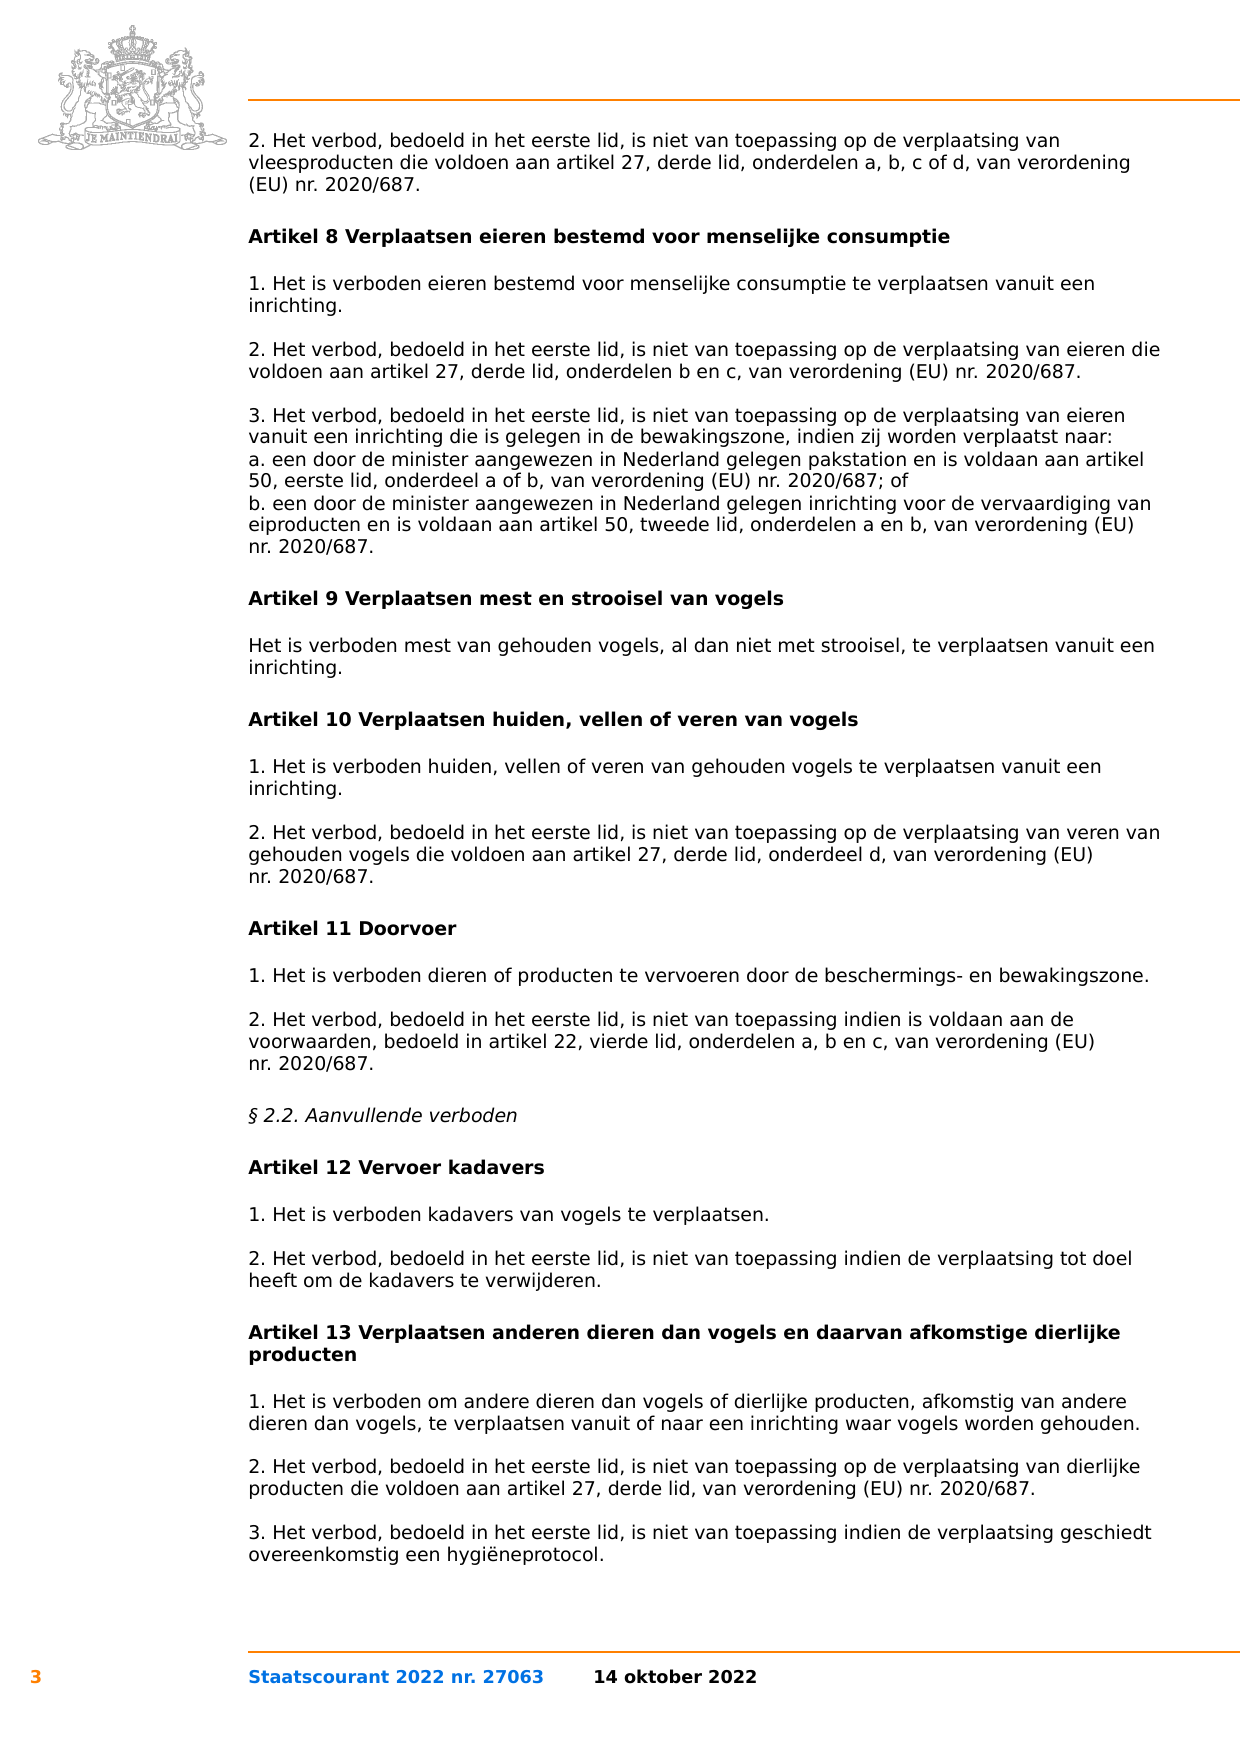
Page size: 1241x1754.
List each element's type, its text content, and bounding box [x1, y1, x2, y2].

text 3. Het verbod, bedoeld in het eerste lid, is niet van toepassing indien de verplaatsing geschiedt overeenkomstig een hygiëneprotocol. [248, 1522, 1163, 1566]
text 1. Het is verboden eieren bestemd voor menselijke consumptie te verplaatsen vanuit een inrichting. [248, 273, 1163, 317]
text 2. Het verbod, bedoeld in het eerste lid, is niet van toepassing indien is voldaan aan de voorwaarden, bedoeld in artikel 22, vierde lid, onderdelen a, b en c, van verordening (EU) nr. 2020/687. [248, 1009, 1163, 1075]
subtitle § 2.2. Aanvullende verboden [248, 1105, 1163, 1127]
subtitle Artikel 10 Verplaatsen huiden, vellen of veren van vogels [248, 709, 1163, 731]
subtitle Artikel 12 Vervoer kadavers [248, 1157, 1163, 1179]
text 2. Het verbod, bedoeld in het eerste lid, is niet van toepassing op de verplaatsing van dierlijke producten die voldoen aan artikel 27, derde lid, van verordening (EU) nr. 2020/687. [248, 1456, 1163, 1500]
text 1. Het is verboden huiden, vellen of veren van gehouden vogels te verplaatsen vanuit een inrichting. [248, 756, 1163, 800]
text b. een door de minister aangewezen in Nederland gelegen inrichting voor de vervaardiging van eiproducten en is voldaan aan artikel 50, tweede lid, onderdelen a en b, van verordening (EU) nr. 2020/687. [248, 492, 1163, 558]
text Het is verboden mest van gehouden vogels, al dan niet met strooisel, te verplaatsen vanuit een inrichting. [248, 635, 1163, 679]
text 2. Het verbod, bedoeld in het eerste lid, is niet van toepassing op de verplaatsing van eieren die voldoen aan artikel 27, derde lid, onderdelen b en c, van verordening (EU) nr. 2020/687. [248, 339, 1163, 383]
subtitle Artikel 8 Verplaatsen eieren bestemd voor menselijke consumptie [248, 226, 1163, 248]
text 2. Het verbod, bedoeld in het eerste lid, is niet van toepassing op de verplaatsing van vleesproducten die voldoen aan artikel 27, derde lid, onderdelen a, b, c of d, van verordening (EU) nr. 2020/687. [248, 130, 1163, 196]
subtitle Artikel 9 Verplaatsen mest en strooisel van vogels [248, 588, 1163, 610]
picture [38, 25, 227, 150]
text 1. Het is verboden kadavers van vogels te verplaatsen. [248, 1204, 1163, 1226]
subtitle Artikel 11 Doorvoer [248, 918, 1163, 940]
text 3. Het verbod, bedoeld in het eerste lid, is niet van toepassing op de verplaatsing van eieren vanuit een inrichting die is gelegen in de bewakingszone, indien zij worden verplaatst naar: [248, 404, 1163, 448]
text 1. Het is verboden om andere dieren dan vogels of dierlijke producten, afkomstig van andere dieren dan vogels, te verplaatsen vanuit of naar een inrichting waar vogels worden gehouden. [248, 1391, 1163, 1434]
text a. een door de minister aangewezen in Nederland gelegen pakstation en is voldaan aan artikel 50, eerste lid, onderdeel a of b, van verordening (EU) nr. 2020/687; of [248, 448, 1163, 492]
text 2. Het verbod, bedoeld in het eerste lid, is niet van toepassing indien de verplaatsing tot doel heeft om de kadavers te verwijderen. [248, 1248, 1163, 1292]
text 1. Het is verboden dieren of producten te vervoeren door de beschermings- en bewakingszone. [248, 965, 1163, 987]
subtitle Artikel 13 Verplaatsen anderen dieren dan vogels en daarvan afkomstige dierlijke producten [248, 1322, 1163, 1366]
text 2. Het verbod, bedoeld in het eerste lid, is niet van toepassing op de verplaatsing van veren van gehouden vogels die voldoen aan artikel 27, derde lid, onderdeel d, van verordening (EU) nr. 2020/687. [248, 822, 1163, 888]
